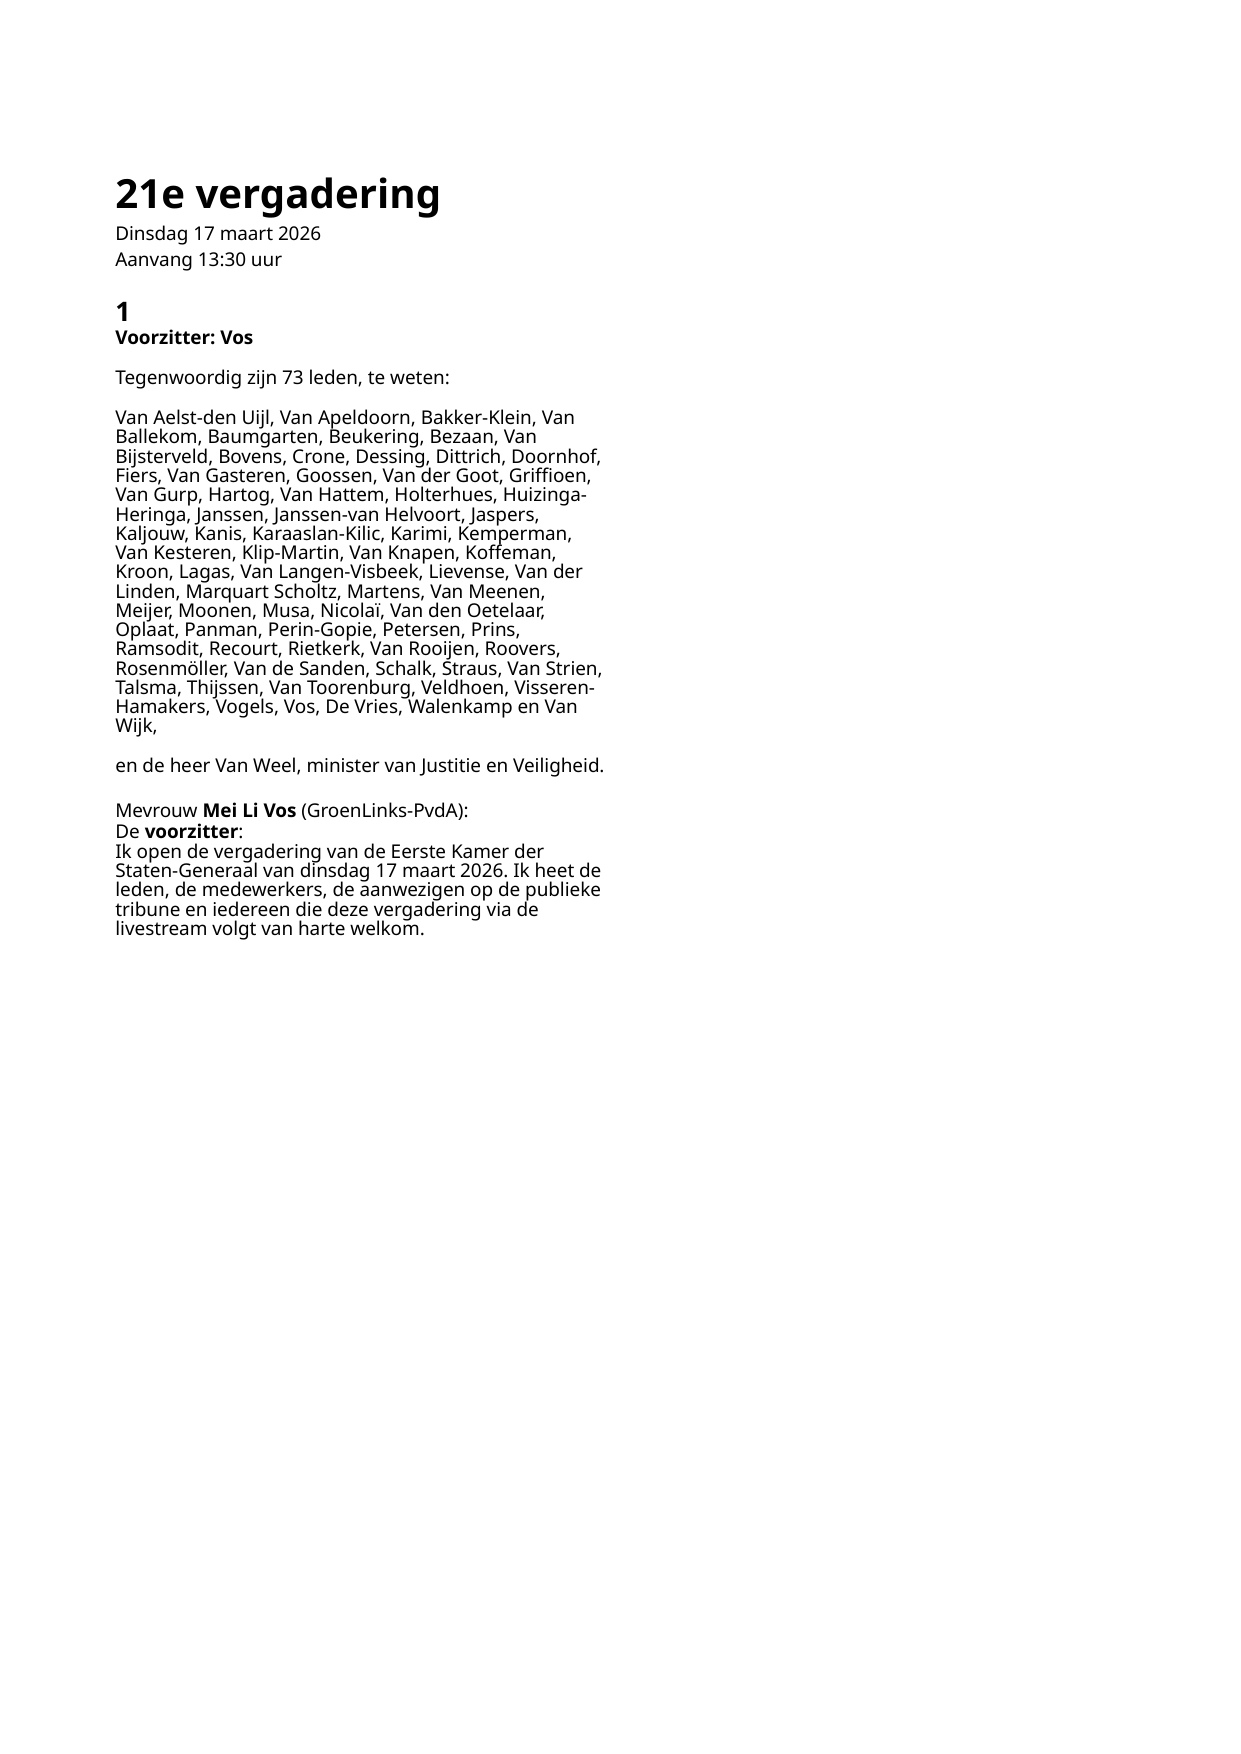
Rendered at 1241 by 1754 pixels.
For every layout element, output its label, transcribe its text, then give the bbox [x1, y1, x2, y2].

text Tegenwoordig zijn 73 leden, te weten: [115, 369, 605, 388]
text Aanvang 13:30 uur [115, 246, 605, 272]
text Mevrouw Mei Li Vos (GroenLinks-PvdA): [115, 798, 605, 823]
text De voorzitter: [115, 823, 605, 843]
text Ik open de vergadering van de Eerste Kamer der Staten-Generaal van dinsdag 17 maart 2026. Ik heet de leden, de medewerkers, de aanwezigen op de publieke tribune en iedereen die deze vergadering via de livestream volgt van harte welkom. [115, 843, 605, 939]
text Van Aelst-den Uijl, Van Apeldoorn, Bakker-Klein, Van Ballekom, Baumgarten, Beukering, Bezaan, Van Bijsterveld, Bovens, Crone, Dessing, Dittrich, Doornhof, Fiers, Van Gasteren, Goossen, Van der Goot, Griffioen, Van Gurp, Hartog, Van Hattem, Holterhues, Huizinga-Heringa, Janssen, Janssen-van Helvoort, Jaspers, Kaljouw, Kanis, Karaaslan-Kilic, Karimi, Kemperman, Van Kesteren, Klip-Martin, Van Knapen, Koffeman, Kroon, Lagas, Van Langen-Visbeek, Lievense, Van der Linden, Marquart Scholtz, Martens, Van Meenen, Meijer, Moonen, Musa, Nicolaï, Van den Oetelaar, Oplaat, Panman, Perin-Gopie, Petersen, Prins, Ramsodit, Recourt, Rietkerk, Van Rooijen, Roovers, Rosenmöller, Van de Sanden, Schalk, Straus, Van Strien, Talsma, Thijssen, Van Toorenburg, Veldhoen, Visseren-Hamakers, Vogels, Vos, De Vries, Walenkamp en Van Wijk, [115, 409, 605, 737]
text 21e vergadering [115, 165, 605, 220]
text Voorzitter: Vos [115, 329, 605, 348]
text Dinsdag 17 maart 2026 [115, 220, 605, 246]
text en de heer Van Weel, minister van Justitie en Veiligheid. [115, 757, 605, 777]
text 1 [115, 292, 605, 329]
